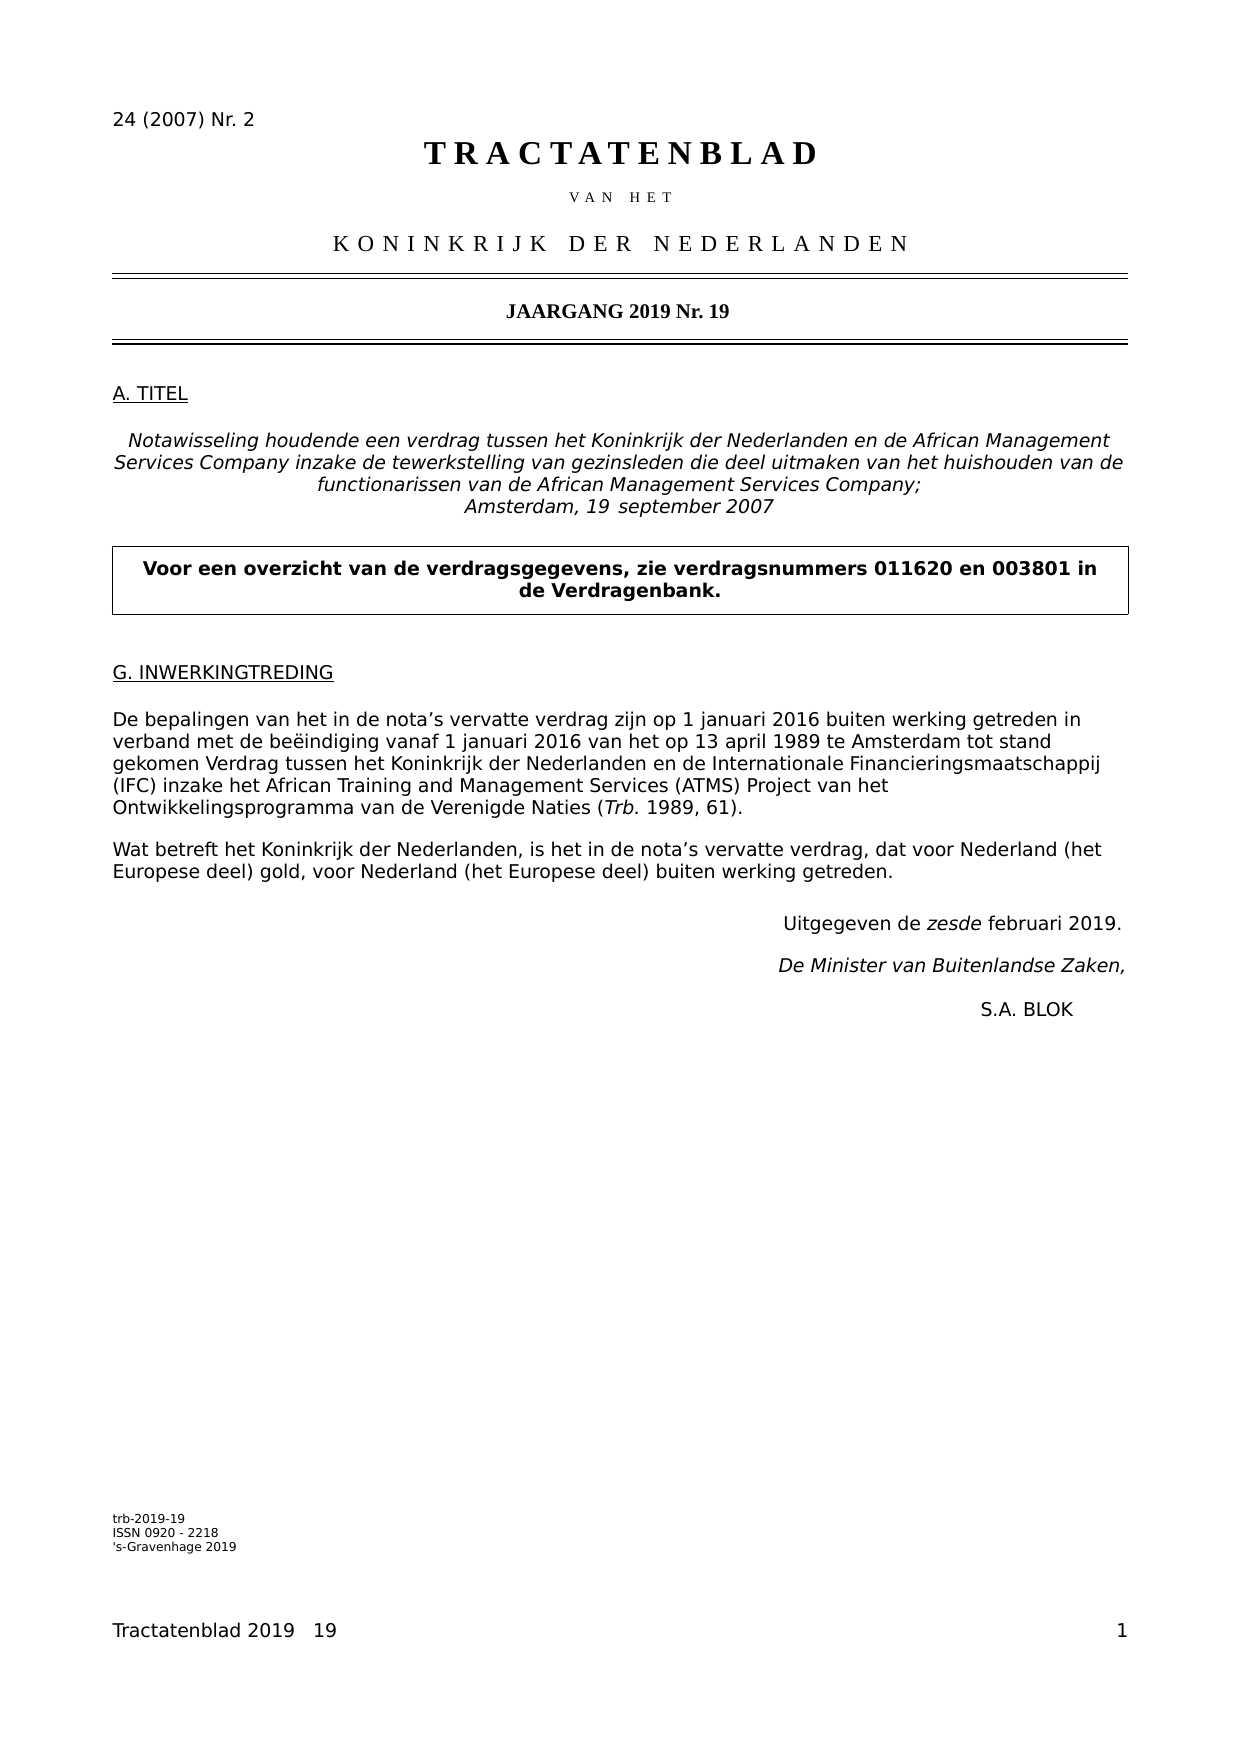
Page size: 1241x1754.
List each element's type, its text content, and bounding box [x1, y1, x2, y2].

subtitle G. INWERKINGTREDING [112, 662, 1128, 684]
text ISSN 0920 - 2218 [112, 1526, 346, 1540]
text Uitgegeven de zesde februari 2019. [112, 913, 1128, 935]
text 's-Gravenhage 2019 [112, 1540, 346, 1554]
text Amsterdam, 19 september 2007 [112, 496, 1128, 518]
text KONINKRIJK DER NEDERLANDEN [112, 229, 1128, 256]
text JAARGANG 2019 Nr. 19 [112, 299, 1128, 323]
subtitle A. TITEL [112, 383, 1128, 405]
text TRACTATENBLAD [112, 133, 1128, 172]
text De Minister van Buitenlandse Zaken, S.A. BLOK [112, 955, 1128, 1021]
text Wat betreft het Koninkrijk der Nederlanden, is het in de nota’s vervatte verdrag, dat voor Nederland (het Europese deel) gold, voor Nederland (het Europese deel) buiten werking getreden. [112, 839, 1128, 883]
text Notawisseling houdende een verdrag tussen het Koninkrijk der Nederlanden en de African Management Services Company inzake de tewerkstelling van gezinsleden die deel uitmaken van het huishouden van de functionarissen van de African Management Services Company; [112, 430, 1128, 496]
text trb-2019-19 [112, 1512, 346, 1526]
text VAN HET [112, 189, 1128, 206]
text 24 (2007) Nr. 2 [112, 109, 1128, 131]
text De bepalingen van het in de nota’s vervatte verdrag zijn op 1 januari 2016 buiten werking getreden in verband met de beëindiging vanaf 1 januari 2016 van het op 13 april 1989 te Amsterdam tot stand gekomen Verdrag tussen het Koninkrijk der Nederlanden en de Internationale Financieringsmaatschappij (IFC) inzake het African Training and Management Services (ATMS) Project van het Ontwikkelingsprogramma van de Verenigde Naties (Trb. 1989, 61). [112, 709, 1128, 819]
